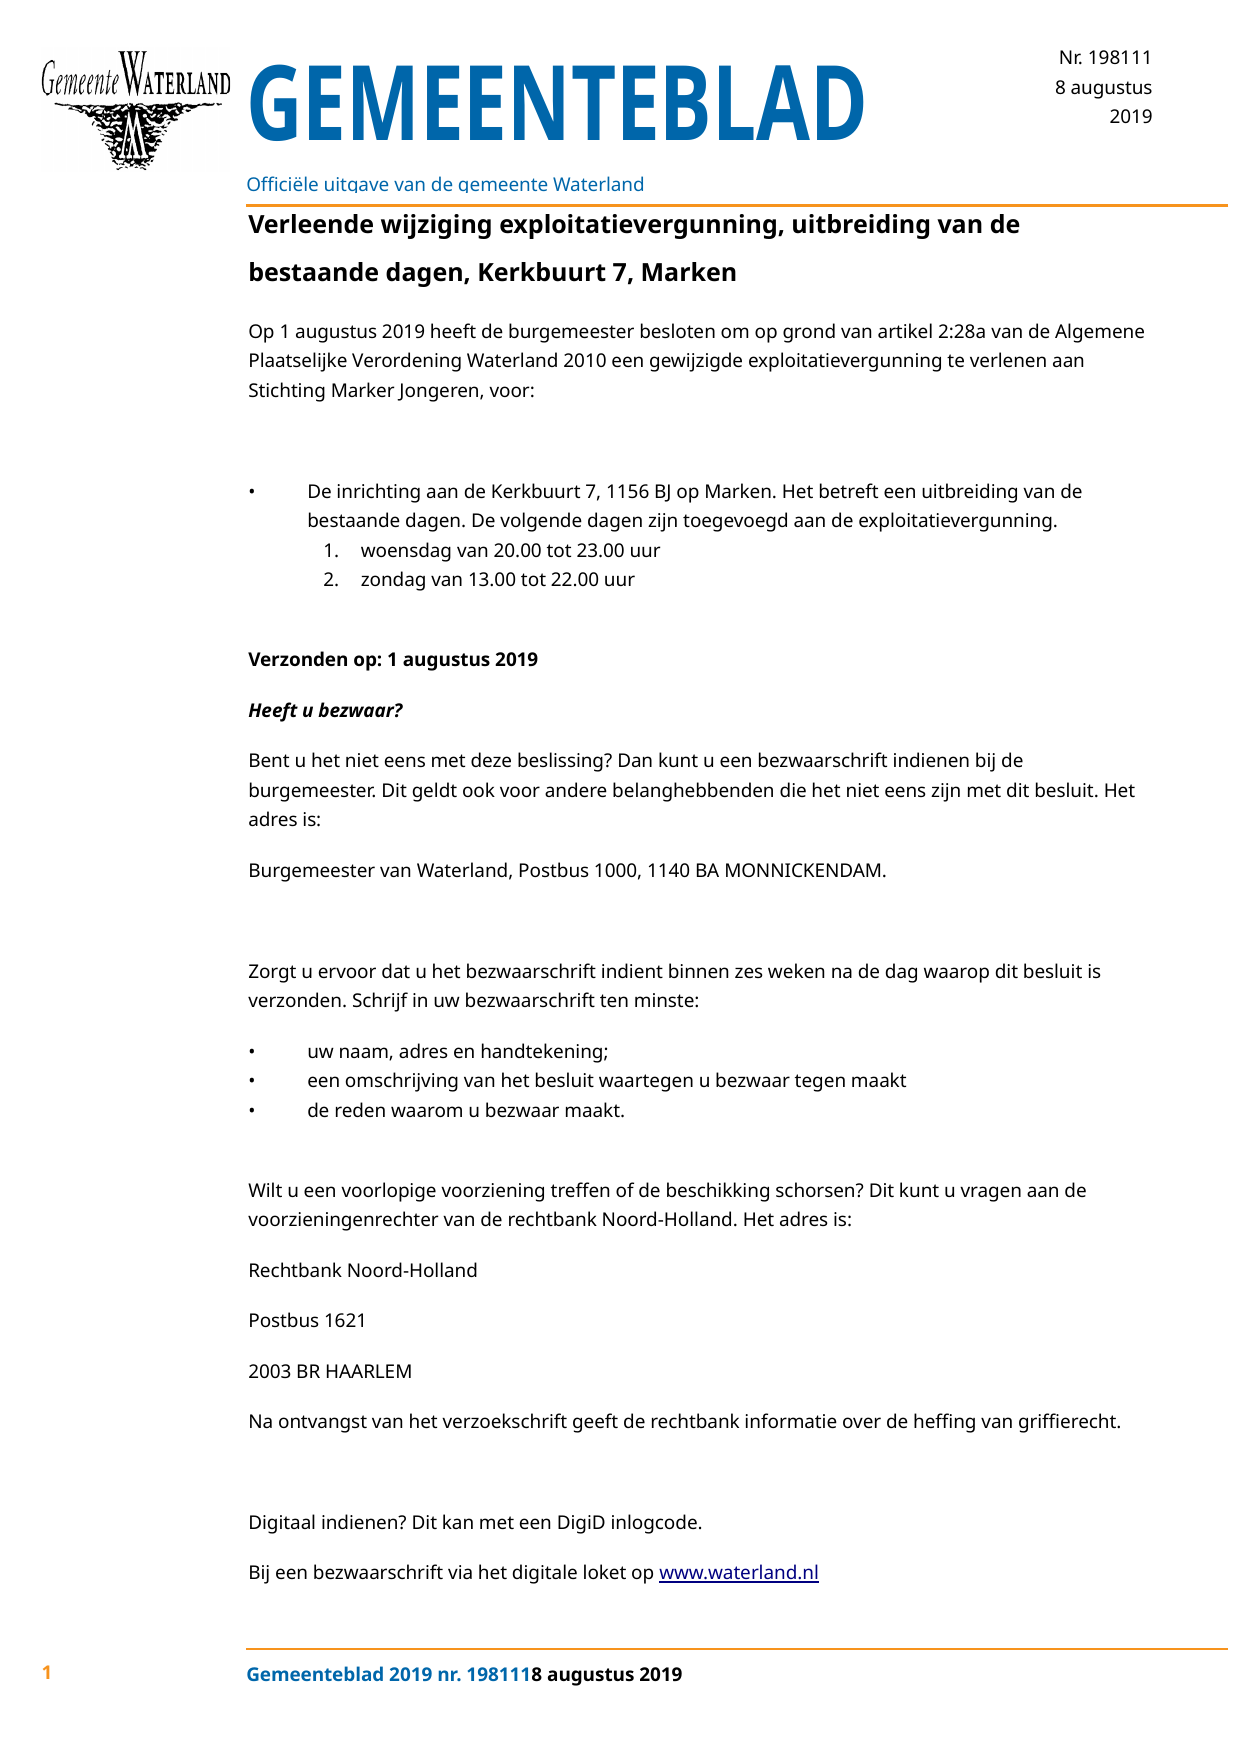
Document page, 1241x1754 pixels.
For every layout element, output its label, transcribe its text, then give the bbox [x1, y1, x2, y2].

text Wilt u een voorlopige voorziening treffen of de beschikking schorsen? Dit kunt u vragen aan de voorzieningenrechter van de rechtbank Noord-Holland. Het adres is: [248, 1177, 1152, 1232]
text Digitaal indienen? Dit kan met een DigiD inlogcode. [248, 1509, 1152, 1535]
list een omschrijving van het besluit waartegen u bezwaar tegen maakt [248, 1067, 1152, 1093]
list de reden waarom u bezwaar maakt. [248, 1097, 1152, 1123]
text Op 1 augustus 2019 heeft de burgemeester besloten om op grond van artikel 2:28a van de Algemene Plaatselijke Verordening Waterland 2010 een gewijzigde exploitatievergunning te verlenen aan Stichting Marker Jongeren, voor: [248, 318, 1152, 403]
text 2003 BR HAARLEM [248, 1358, 1152, 1384]
text Heeft u bezwaar? [248, 697, 1152, 723]
picture [41, 47, 231, 172]
text Na ontvangst van het verzoekschrift geeft de rechtbank informatie over de heffing van griffierecht. [248, 1408, 1152, 1434]
text Bij een bezwaarschrift via het digitale loket op www.waterland.nl [248, 1559, 1152, 1585]
text Zorgt u ervoor dat u het bezwaarschrift indient binnen zes weken na de dag waarop dit besluit is verzonden. Schrijf in uw bezwaarschrift ten minste: [248, 958, 1152, 1013]
list woensdag van 20.00 tot 23.00 uur [323, 537, 1152, 563]
list uw naam, adres en handtekening; [248, 1038, 1152, 1064]
text Bent u het niet eens met deze beslissing? Dan kunt u een bezwaarschrift indienen bij de burgemeester. Dit geldt ook voor andere belanghebbenden die het niet eens zijn met dit besluit. Het adres is: [248, 747, 1152, 832]
text Burgemeester van Waterland, Postbus 1000, 1140 BA MONNICKENDAM. [248, 857, 1152, 883]
list zondag van 13.00 tot 22.00 uur [323, 567, 1152, 592]
list De inrichting aan de Kerkbuurt 7, 1156 BJ op Marken. Het betreft een uitbreiding van de bestaande dagen. De volgende dagen zijn toegevoegd aan de exploitatievergunning. [248, 478, 1152, 533]
text Postbus 1621 [248, 1307, 1152, 1333]
text Verleende wijziging exploitatievergunning, uitbreiding van de bestaande dagen, Kerkbuurt 7, Marken [248, 207, 1152, 288]
text Verzonden op: 1 augustus 2019 [248, 647, 1152, 672]
text Rechtbank Noord-Holland [248, 1257, 1152, 1283]
